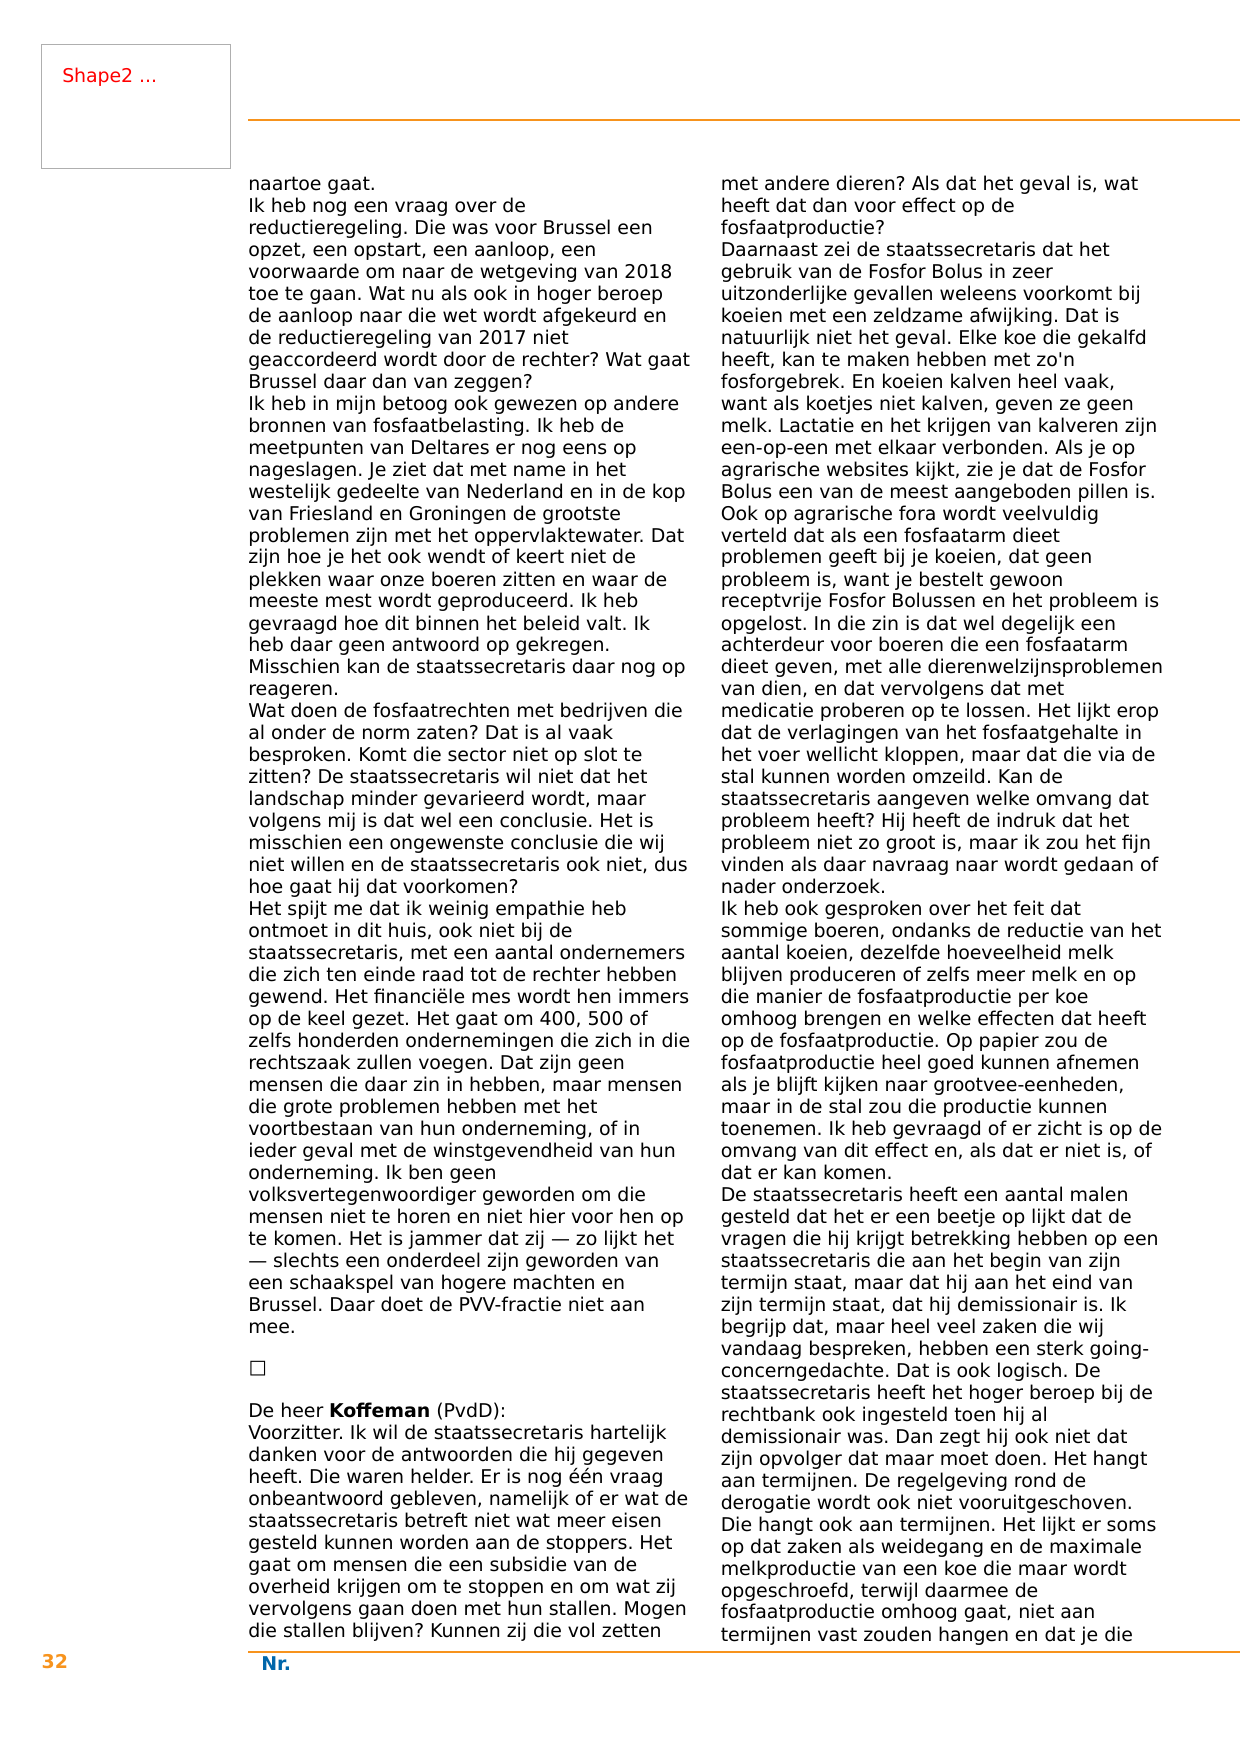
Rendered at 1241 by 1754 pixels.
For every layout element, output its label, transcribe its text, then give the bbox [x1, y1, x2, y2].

text ⬜ [248, 1358, 691, 1380]
text De heer Koffeman (PvdD): [248, 1400, 691, 1422]
text met andere dieren? Als dat het geval is, wat heeft dat dan voor effect op de fosfaatproductie? [721, 173, 1163, 239]
text Ik heb in mijn betoog ook gewezen op andere bronnen van fosfaatbelasting. Ik heb de meetpunten van Deltares er nog eens op nageslagen. Je ziet dat met name in het westelijk gedeelte van Nederland en in de kop van Friesland en Groningen de grootste problemen zijn met het oppervlaktewater. Dat zijn hoe je het ook wendt of keert niet de plekken waar onze boeren zitten en waar de meeste mest wordt geproduceerd. Ik heb gevraagd hoe dit binnen het beleid valt. Ik heb daar geen antwoord op gekregen. Misschien kan de staatssecretaris daar nog op reageren. [248, 393, 691, 700]
text Wat doen de fosfaatrechten met bedrijven die al onder de norm zaten? Dat is al vaak besproken. Komt die sector niet op slot te zitten? De staatssecretaris wil niet dat het landschap minder gevarieerd wordt, maar volgens mij is dat wel een conclusie. Het is misschien een ongewenste conclusie die wij niet willen en de staatssecretaris ook niet, dus hoe gaat hij dat voorkomen? [248, 700, 691, 898]
text Daarnaast zei de staatssecretaris dat het gebruik van de Fosfor Bolus in zeer uitzonderlijke gevallen weleens voorkomt bij koeien met een zeldzame afwijking. Dat is natuurlijk niet het geval. Elke koe die gekalfd heeft, kan te maken hebben met zo'n fosforgebrek. En koeien kalven heel vaak, want als koetjes niet kalven, geven ze geen melk. Lactatie en het krijgen van kalveren zijn een-op-een met elkaar verbonden. Als je op agrarische websites kijkt, zie je dat de Fosfor Bolus een van de meest aangeboden pillen is. Ook op agrarische fora wordt veelvuldig verteld dat als een fosfaatarm dieet problemen geeft bij je koeien, dat geen probleem is, want je bestelt gewoon receptvrije Fosfor Bolussen en het probleem is opgelost. In die zin is dat wel degelijk een achterdeur voor boeren die een fosfaatarm dieet geven, met alle dierenwelzijnsproblemen van dien, en dat vervolgens dat met medicatie proberen op te lossen. Het lijkt erop dat de verlagingen van het fosfaatgehalte in het voer wellicht kloppen, maar dat die via de stal kunnen worden omzeild. Kan de staatssecretaris aangeven welke omvang dat probleem heeft? Hij heeft de indruk dat het probleem niet zo groot is, maar ik zou het fijn vinden als daar navraag naar wordt gedaan of nader onderzoek. [721, 239, 1163, 898]
text Voorzitter. Ik wil de staatssecretaris hartelijk danken voor de antwoorden die hij gegeven heeft. Die waren helder. Er is nog één vraag onbeantwoord gebleven, namelijk of er wat de staatssecretaris betreft niet wat meer eisen gesteld kunnen worden aan de stoppers. Het gaat om mensen die een subsidie van de overheid krijgen om te stoppen en om wat zij vervolgens gaan doen met hun stallen. Mogen die stallen blijven? Kunnen zij die vol zetten [248, 1422, 691, 1641]
text Het spijt me dat ik weinig empathie heb ontmoet in dit huis, ook niet bij de staatssecretaris, met een aantal ondernemers die zich ten einde raad tot de rechter hebben gewend. Het financiële mes wordt hen immers op de keel gezet. Het gaat om 400, 500 of zelfs honderden ondernemingen die zich in die rechtszaak zullen voegen. Dat zijn geen mensen die daar zin in hebben, maar mensen die grote problemen hebben met het voortbestaan van hun onderneming, of in ieder geval met de winstgevendheid van hun onderneming. Ik ben geen volksvertegenwoordiger geworden om die mensen niet te horen en niet hier voor hen op te komen. Het is jammer dat zij — zo lijkt het — slechts een onderdeel zijn geworden van een schaakspel van hogere machten en Brussel. Daar doet de PVV-fractie niet aan mee. [248, 898, 691, 1338]
text Ik heb nog een vraag over de reductieregeling. Die was voor Brussel een opzet, een opstart, een aanloop, een voorwaarde om naar de wetgeving van 2018 toe te gaan. Wat nu als ook in hoger beroep de aanloop naar die wet wordt afgekeurd en de reductieregeling van 2017 niet geaccordeerd wordt door de rechter? Wat gaat Brussel daar dan van zeggen? [248, 195, 691, 393]
text De staatssecretaris heeft een aantal malen gesteld dat het er een beetje op lijkt dat de vragen die hij krijgt betrekking hebben op een staatssecretaris die aan het begin van zijn termijn staat, maar dat hij aan het eind van zijn termijn staat, dat hij demissionair is. Ik begrijp dat, maar heel veel zaken die wij vandaag bespreken, hebben een sterk going-concerngedachte. Dat is ook logisch. De staatssecretaris heeft het hoger beroep bij de rechtbank ook ingesteld toen hij al demissionair was. Dan zegt hij ook niet dat zijn opvolger dat maar moet doen. Het hangt aan termijnen. De regelgeving rond de derogatie wordt ook niet vooruitgeschoven. Die hangt ook aan termijnen. Het lijkt er soms op dat zaken als weidegang en de maximale melkproductie van een koe die maar wordt opgeschroefd, terwijl daarmee de fosfaatproductie omhoog gaat, niet aan termijnen vast zouden hangen en dat je die [721, 1184, 1163, 1645]
text Ik heb ook gesproken over het feit dat sommige boeren, ondanks de reductie van het aantal koeien, dezelfde hoeveelheid melk blijven produceren of zelfs meer melk en op die manier de fosfaatproductie per koe omhoog brengen en welke effecten dat heeft op de fosfaatproductie. Op papier zou de fosfaatproductie heel goed kunnen afnemen als je blijft kijken naar grootvee-eenheden, maar in de stal zou die productie kunnen toenemen. Ik heb gevraagd of er zicht is op de omvang van dit effect en, als dat er niet is, of dat er kan komen. [721, 898, 1163, 1184]
text naartoe gaat. [248, 173, 691, 195]
